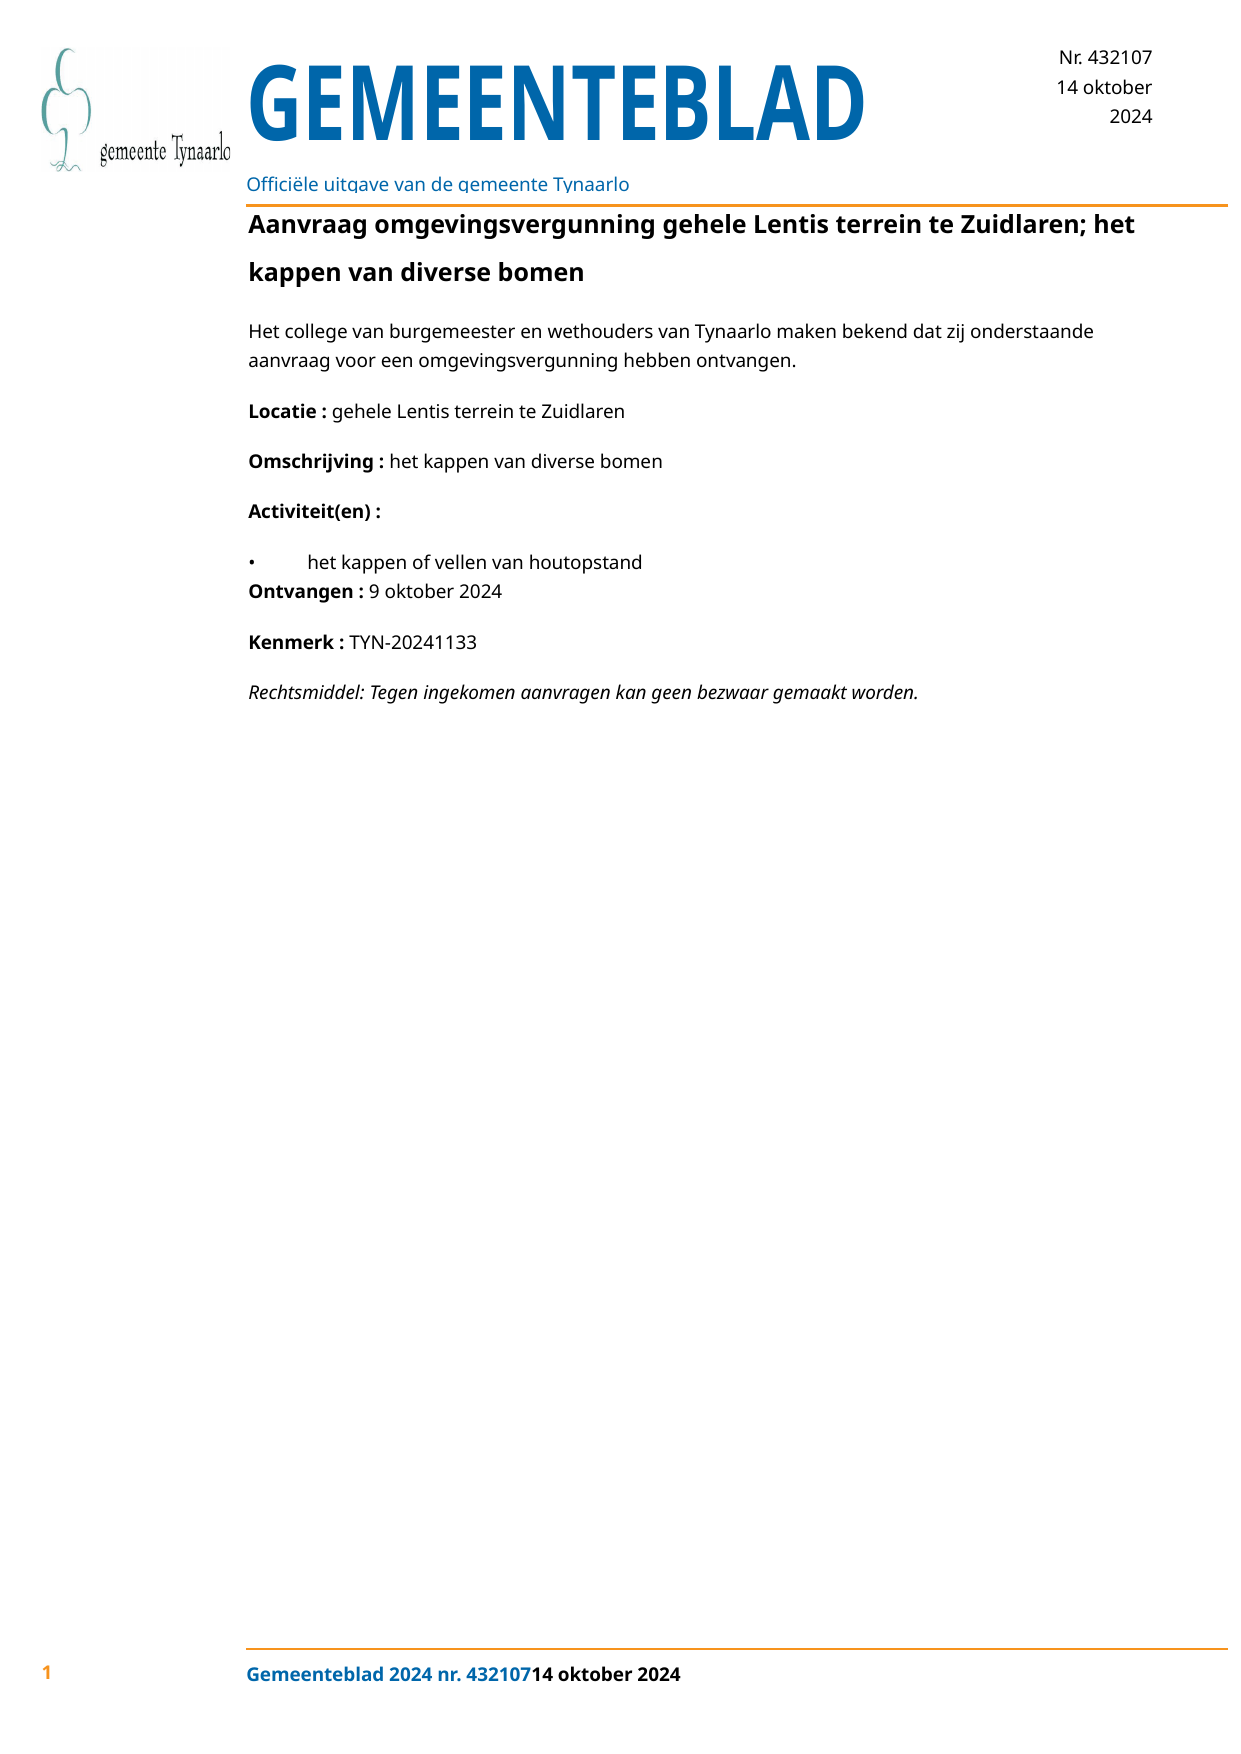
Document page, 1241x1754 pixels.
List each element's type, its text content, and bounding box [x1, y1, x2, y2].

text Het college van burgemeester en wethouders van Tynaarlo maken bekend dat zij onderstaande aanvraag voor een omgevingsvergunning hebben ontvangen. [248, 318, 1152, 373]
list het kappen of vellen van houtopstand [248, 549, 1152, 575]
text Ontvangen : 9 oktober 2024 [248, 579, 1152, 604]
text Rechtsmiddel: Tegen ingekomen aanvragen kan geen bezwaar gemaakt worden. [248, 679, 1152, 705]
picture [41, 47, 231, 172]
text Omschrijving : het kappen van diverse bomen [248, 448, 1152, 474]
text Aanvraag omgevingsvergunning gehele Lentis terrein te Zuidlaren; het kappen van diverse bomen [248, 207, 1152, 288]
text Locatie : gehele Lentis terrein te Zuidlaren [248, 398, 1152, 424]
text Kenmerk : TYN-20241133 [248, 629, 1152, 655]
text Activiteit(en) : [248, 499, 1152, 524]
